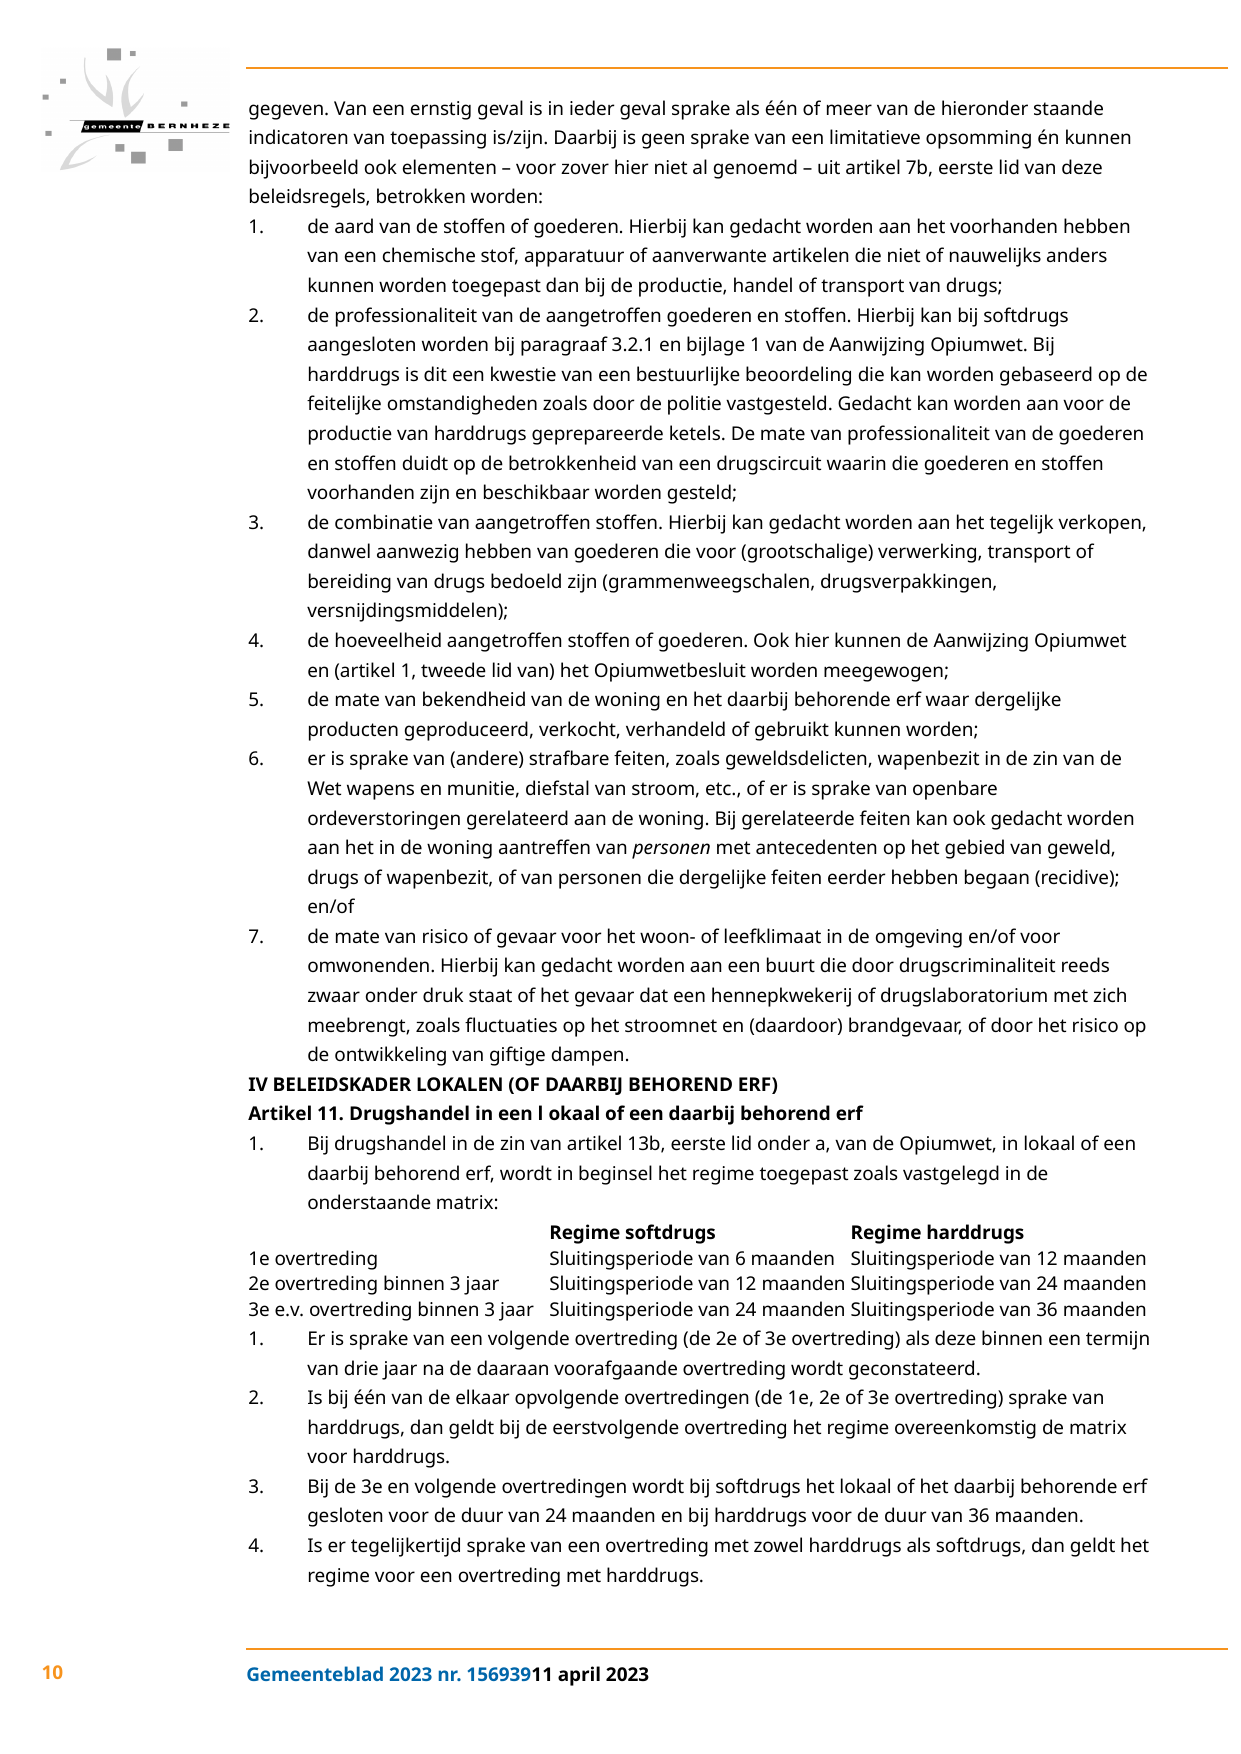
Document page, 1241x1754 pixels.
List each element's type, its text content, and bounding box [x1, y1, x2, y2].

list Is bij één van de elkaar opvolgende overtredingen (de 1e, 2e of 3e overtreding) sprake van harddrugs, dan geldt bij de eerstvolgende overtreding het regime overeenkomstig de matrix voor harddrugs. [248, 1384, 1152, 1469]
table_cell Sluitingsperiode van 12 maanden [850, 1245, 1152, 1271]
table_cell Sluitingsperiode van 24 maanden [549, 1296, 850, 1322]
table_header [248, 1219, 549, 1245]
list de mate van bekendheid van de woning en het daarbij behorende erf waar dergelijke producten geproduceerd, verkocht, verhandeld of gebruikt kunnen worden; [248, 686, 1152, 742]
table_header Regime softdrugs [549, 1219, 850, 1245]
list de professionaliteit van de aangetroffen goederen en stoffen. Hierbij kan bij softdrugs aangesloten worden bij paragraaf 3.2.1 en bijlage 1 van de Aanwijzing Opiumwet. Bij harddrugs is dit een kwestie van een bestuurlijke beoordeling die kan worden gebaseerd op de feitelijke omstandigheden zoals door de politie vastgesteld. Gedacht kan worden aan voor de productie van harddrugs geprepareerde ketels. De mate van professionaliteit van de goederen en stoffen duidt op de betrokkenheid van een drugscircuit waarin die goederen en stoffen voorhanden zijn en beschikbaar worden gesteld; [248, 302, 1152, 505]
list er is sprake van (andere) strafbare feiten, zoals geweldsdelicten, wapenbezit in de zin van de Wet wapens en munitie, diefstal van stroom, etc., of er is sprake van openbare ordeverstoringen gerelateerd aan de woning. Bij gerelateerde feiten kan ook gedacht worden aan het in de woning aantreffen van personen met antecedenten op het gebied van geweld, drugs of wapenbezit, of van personen die dergelijke feiten eerder hebben begaan (recidive); en/of [248, 746, 1152, 919]
list Bij drugshandel in de zin van artikel 13b, eerste lid onder a, van de Opiumwet, in lokaal of een daarbij behorend erf, wordt in beginsel het regime toegepast zoals vastgelegd in de onderstaande matrix: [248, 1130, 1152, 1215]
list de mate van risico of gevaar voor het woon- of leefklimaat in de omgeving en/of voor omwonenden. Hierbij kan gedacht worden aan een buurt die door drugscriminaliteit reeds zwaar onder druk staat of het gevaar dat een hennepkwekerij of drugslaboratorium met zich meebrengt, zoals fluctuaties op het stroomnet en (daardoor) brandgevaar, of door het risico op de ontwikkeling van giftige dampen. [248, 923, 1152, 1067]
table_cell Sluitingsperiode van 24 maanden [850, 1271, 1152, 1296]
list Is er tegelijkertijd sprake van een overtreding met zowel harddrugs als softdrugs, dan geldt het regime voor een overtreding met harddrugs. [248, 1532, 1152, 1588]
list de aard van de stoffen of goederen. Hierbij kan gedacht worden aan het voorhanden hebben van een chemische stof, apparatuur of aanverwante artikelen die niet of nauwelijks anders kunnen worden toegepast dan bij de productie, handel of transport van drugs; [248, 213, 1152, 298]
list Er is sprake van een volgende overtreding (de 2e of 3e overtreding) als deze binnen een termijn van drie jaar na de daaraan voorafgaande overtreding wordt geconstateerd. [248, 1325, 1152, 1381]
list de hoeveelheid aangetroffen stoffen of goederen. Ook hier kunnen de Aanwijzing Opiumwet en (artikel 1, tweede lid van) het Opiumwetbesluit worden meegewogen; [248, 627, 1152, 683]
table_cell 2e overtreding binnen 3 jaar [248, 1271, 549, 1296]
text Artikel 11. Drugshandel in een l okaal of een daarbij behorend erf [248, 1101, 1152, 1126]
table_header Regime harddrugs [850, 1219, 1152, 1245]
list de combinatie van aangetroffen stoffen. Hierbij kan gedacht worden aan het tegelijk verkopen, danwel aanwezig hebben van goederen die voor (grootschalige) verwerking, transport of bereiding van drugs bedoeld zijn (grammenweegschalen, drugsverpakkingen, versnijdingsmiddelen); [248, 509, 1152, 623]
text gegeven. Van een ernstig geval is in ieder geval sprake als één of meer van de hieronder staande indicatoren van toepassing is/zijn. Daarbij is geen sprake van een limitatieve opsomming én kunnen bijvoorbeeld ook elementen – voor zover hier niet al genoemd – uit artikel 7b, eerste lid van deze beleidsregels, betrokken worden: [248, 95, 1152, 209]
table_cell Sluitingsperiode van 6 maanden [549, 1245, 850, 1271]
list Bij de 3e en volgende overtredingen wordt bij softdrugs het lokaal of het daarbij behorende erf gesloten voor de duur van 24 maanden en bij harddrugs voor de duur van 36 maanden. [248, 1473, 1152, 1528]
picture [41, 47, 231, 172]
table_cell 3e e.v. overtreding binnen 3 jaar [248, 1296, 549, 1322]
table_cell Sluitingsperiode van 12 maanden [549, 1271, 850, 1296]
table_cell 1e overtreding [248, 1245, 549, 1271]
table_cell Sluitingsperiode van 36 maanden [850, 1296, 1152, 1322]
text IV BELEIDSKADER LOKALEN (OF DAARBIJ BEHOREND ERF) [248, 1071, 1152, 1097]
